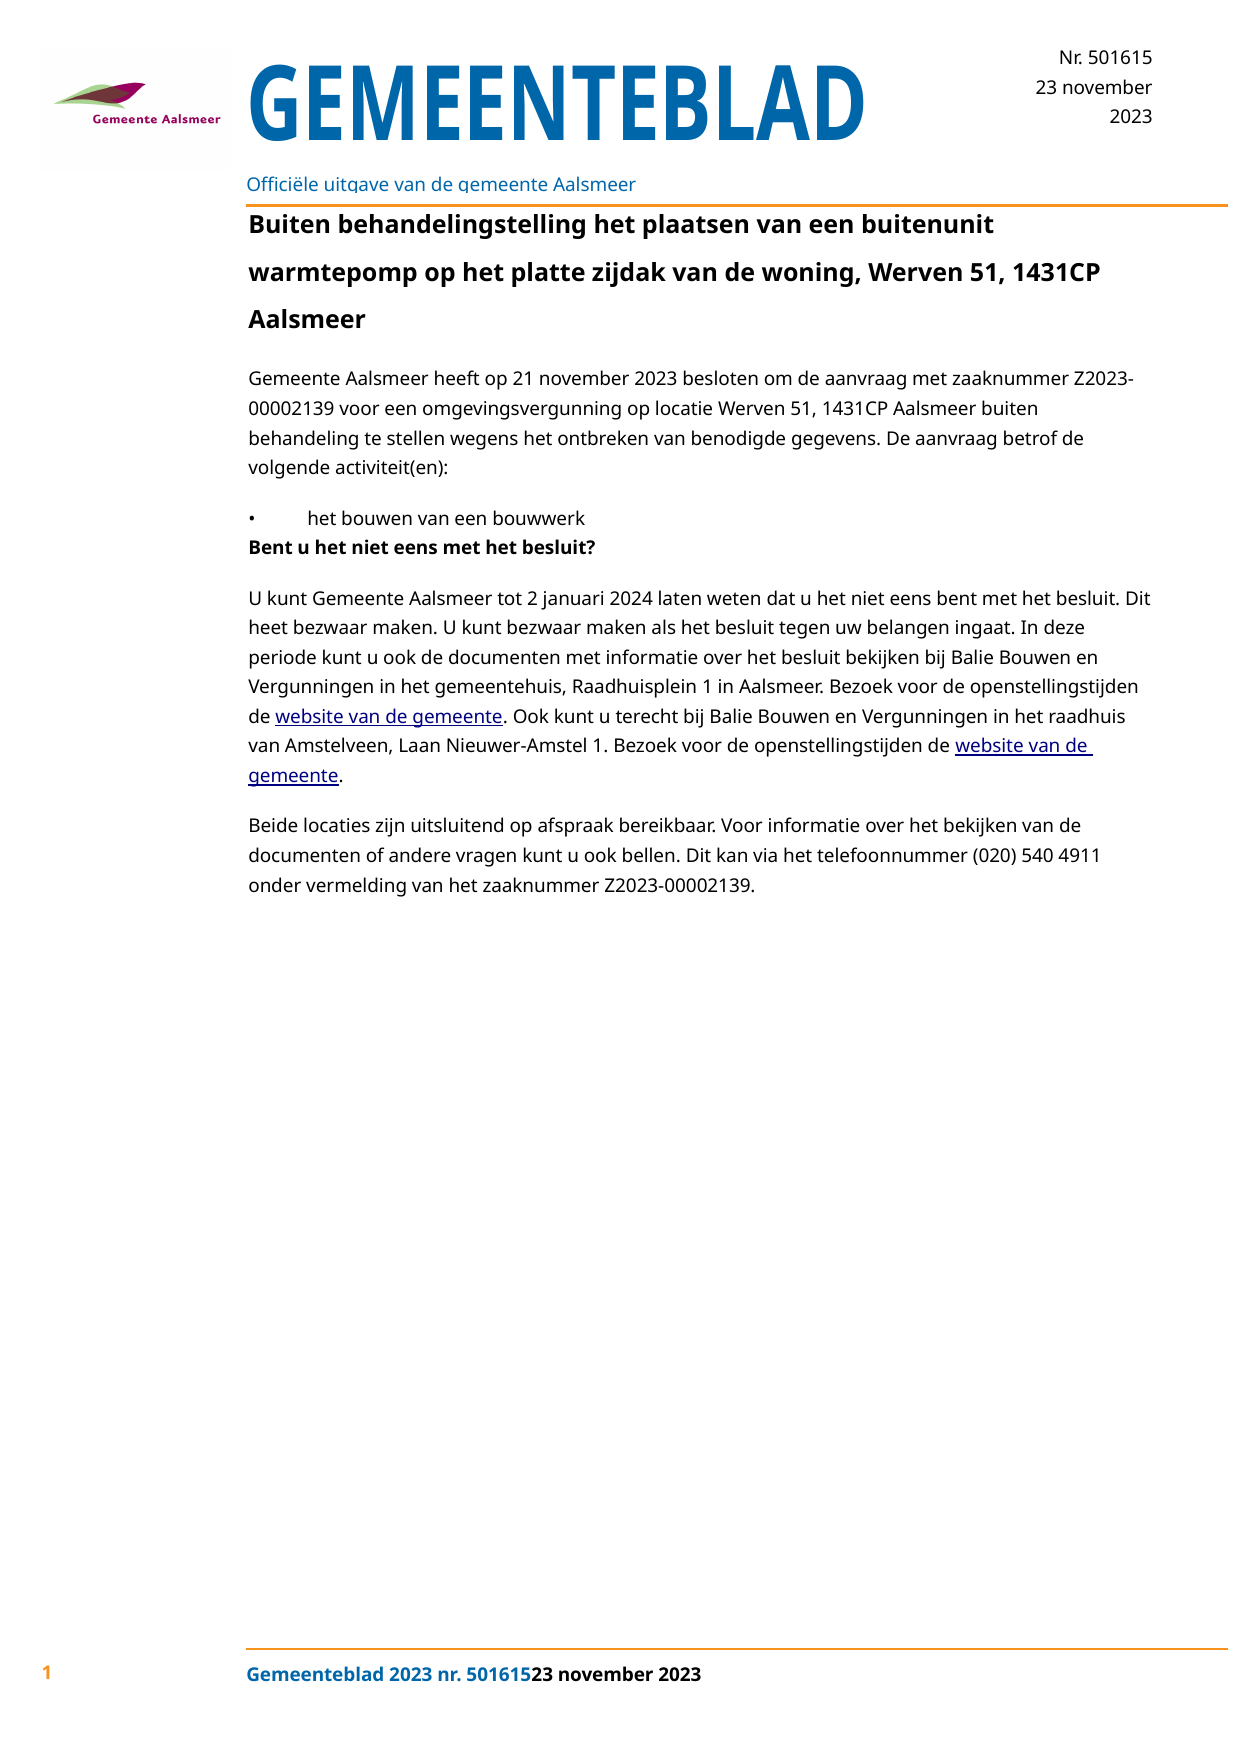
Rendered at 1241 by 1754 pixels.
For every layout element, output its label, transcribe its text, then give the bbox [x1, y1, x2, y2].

picture [41, 47, 231, 172]
text Gemeente Aalsmeer heeft op 21 november 2023 besloten om de aanvraag met zaaknummer Z2023-00002139 voor een omgevingsvergunning op locatie Werven 51, 1431CP Aalsmeer buiten behandeling te stellen wegens het ontbreken van benodigde gegevens. De aanvraag betrof de volgende activiteit(en): [248, 366, 1152, 480]
text Bent u het niet eens met het besluit? [248, 534, 1152, 560]
text Beide locaties zijn uitsluitend op afspraak bereikbaar. Voor informatie over het bekijken van de documenten of andere vragen kunt u ook bellen. Dit kan via het telefoonnummer (020) 540 4911 onder vermelding van het zaaknummer Z2023-00002139. [248, 813, 1152, 897]
list het bouwen van een bouwwerk [248, 505, 1152, 530]
text U kunt Gemeente Aalsmeer tot 2 januari 2024 laten weten dat u het niet eens bent met het besluit. Dit heet bezwaar maken. U kunt bezwaar maken als het besluit tegen uw belangen ingaat. In deze periode kunt u ook de documenten met informatie over het besluit bekijken bij Balie Bouwen en Vergunningen in het gemeentehuis, Raadhuisplein 1 in Aalsmeer. Bezoek voor de openstellingstijden de website van de gemeente. Ook kunt u terecht bij Balie Bouwen en Vergunningen in het raadhuis van Amstelveen, Laan Nieuwer-Amstel 1. Bezoek voor de openstellingstijden de website van de gemeente. [248, 585, 1152, 788]
text Buiten behandelingstelling het plaatsen van een buitenunit warmtepomp op het platte zijdak van de woning, Werven 51, 1431CP Aalsmeer [248, 207, 1152, 336]
